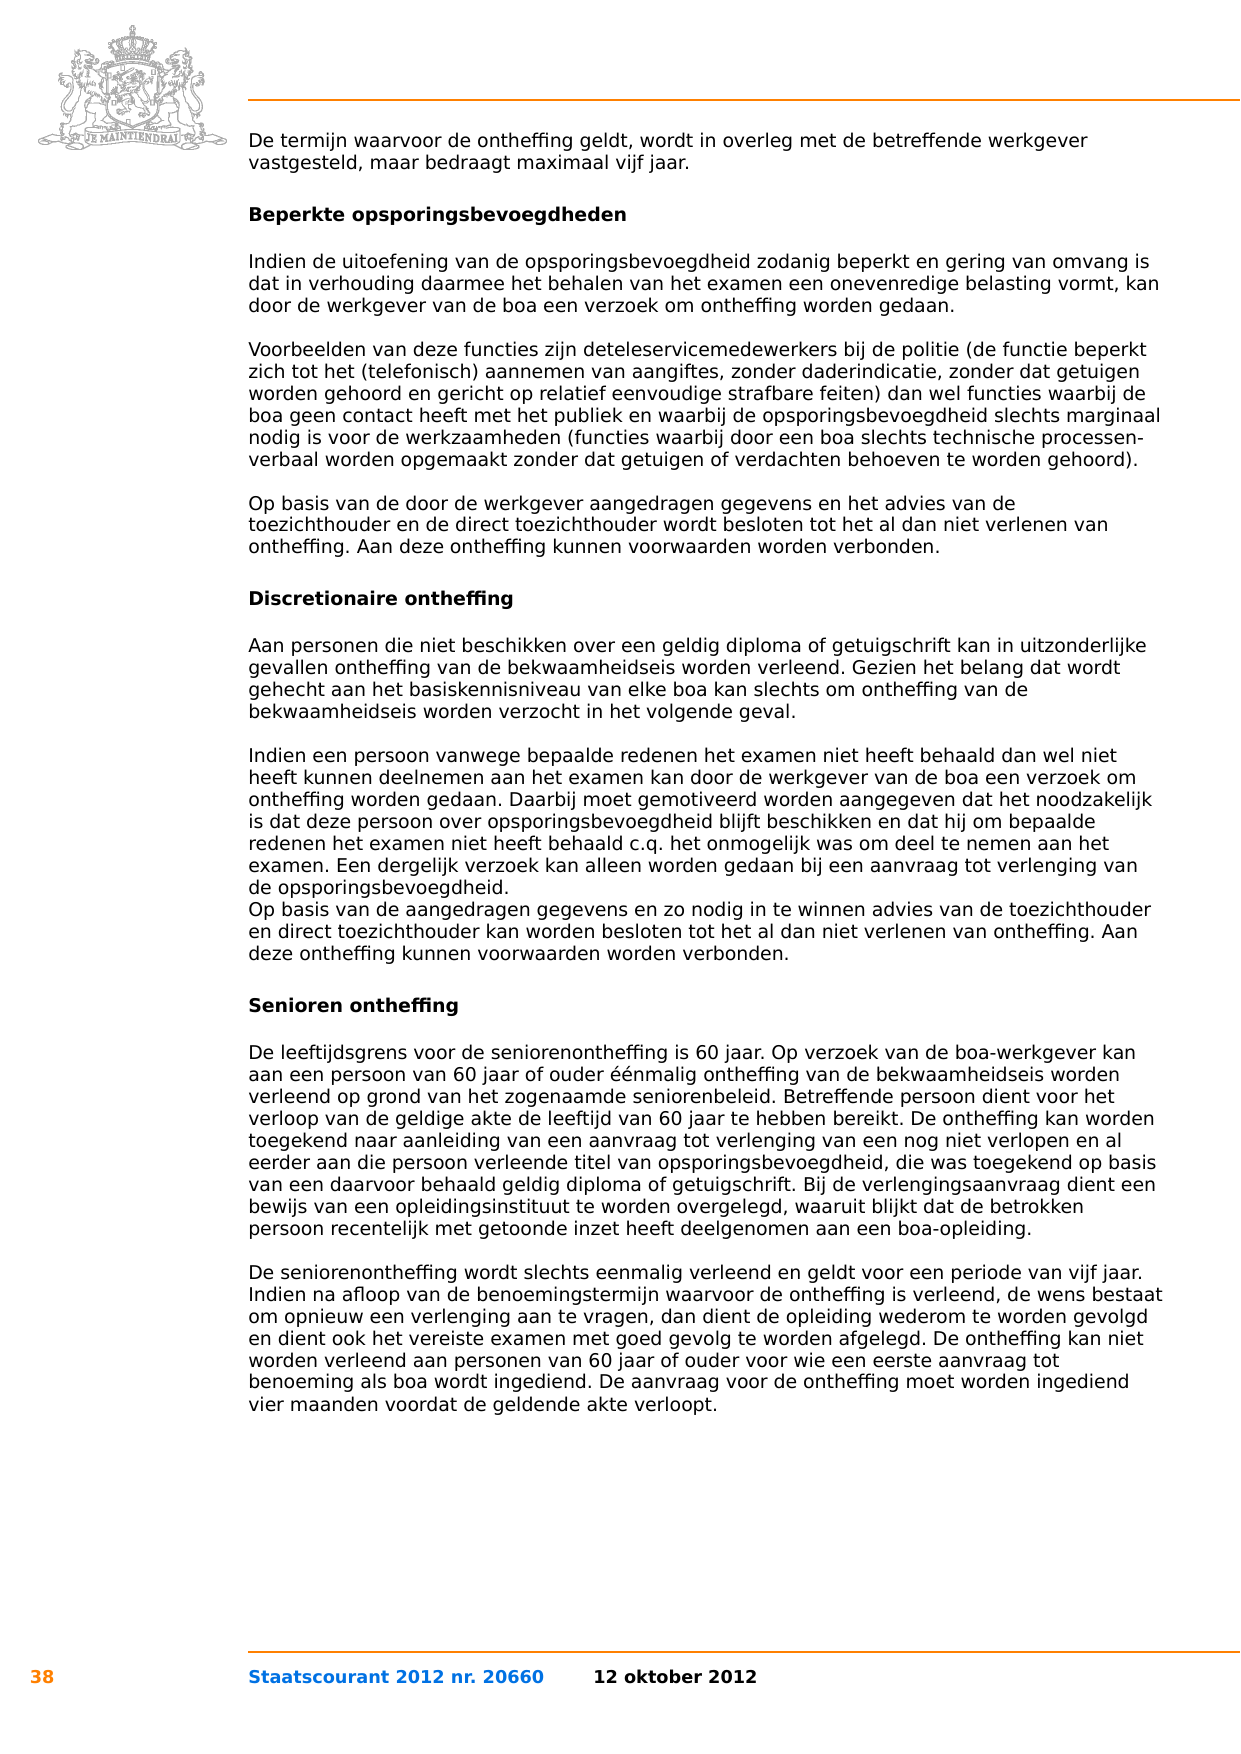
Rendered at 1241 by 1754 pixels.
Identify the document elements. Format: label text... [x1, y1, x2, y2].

text De leeftijdsgrens voor de seniorenontheffing is 60 jaar. Op verzoek van de boa-werkgever kan aan een persoon van 60 jaar of ouder éénmalig ontheffing van de bekwaamheidseis worden verleend op grond van het zogenaamde seniorenbeleid. Betreffende persoon dient voor het verloop van de geldige akte de leeftijd van 60 jaar te hebben bereikt. De ontheffing kan worden toegekend naar aanleiding van een aanvraag tot verlenging van een nog niet verlopen en al eerder aan die persoon verleende titel van opsporingsbevoegdheid, die was toegekend op basis van een daarvoor behaald geldig diploma of getuigschrift. Bij de verlengingsaanvraag dient een bewijs van een opleidingsinstituut te worden overgelegd, waaruit blijkt dat de betrokken persoon recentelijk met getoonde inzet heeft deelgenomen aan een boa-opleiding. [248, 1042, 1163, 1240]
text Op basis van de door de werkgever aangedragen gegevens en het advies van de toezichthouder en de direct toezichthouder wordt besloten tot het al dan niet verlenen van ontheffing. Aan deze ontheffing kunnen voorwaarden worden verbonden. [248, 492, 1163, 558]
text De termijn waarvoor de ontheffing geldt, wordt in overleg met de betreffende werkgever vastgesteld, maar bedraagt maximaal vijf jaar. [248, 130, 1163, 174]
text Voorbeelden van deze functies zijn deteleservicemedewerkers bij de politie (de functie beperkt zich tot het (telefonisch) aannemen van aangiftes, zonder daderindicatie, zonder dat getuigen worden gehoord en gericht op relatief eenvoudige strafbare feiten) dan wel functies waarbij de boa geen contact heeft met het publiek en waarbij de opsporingsbevoegdheid slechts marginaal nodig is voor de werkzaamheden (functies waarbij door een boa slechts technische processen-verbaal worden opgemaakt zonder dat getuigen of verdachten behoeven te worden gehoord). [248, 339, 1163, 471]
text Indien een persoon vanwege bepaalde redenen het examen niet heeft behaald dan wel niet heeft kunnen deelnemen aan het examen kan door de werkgever van de boa een verzoek om ontheffing worden gedaan. Daarbij moet gemotiveerd worden aangegeven dat het noodzakelijk is dat deze persoon over opsporingsbevoegdheid blijft beschikken en dat hij om bepaalde redenen het examen niet heeft behaald c.q. het onmogelijk was om deel te nemen aan het examen. Een dergelijk verzoek kan alleen worden gedaan bij een aanvraag tot verlenging van de opsporingsbevoegdheid. [248, 745, 1163, 899]
subtitle Senioren ontheffing [248, 995, 1163, 1017]
text Indien de uitoefening van de opsporingsbevoegdheid zodanig beperkt en gering van omvang is dat in verhouding daarmee het behalen van het examen een onevenredige belasting vormt, kan door de werkgever van de boa een verzoek om ontheffing worden gedaan. [248, 251, 1163, 317]
text Aan personen die niet beschikken over een geldig diploma of getuigschrift kan in uitzonderlijke gevallen ontheffing van de bekwaamheidseis worden verleend. Gezien het belang dat wordt gehecht aan het basiskennisniveau van elke boa kan slechts om ontheffing van de bekwaamheidseis worden verzocht in het volgende geval. [248, 635, 1163, 723]
subtitle Discretionaire ontheffing [248, 588, 1163, 610]
subtitle Beperkte opsporingsbevoegdheden [248, 204, 1163, 226]
text Op basis van de aangedragen gegevens en zo nodig in te winnen advies van de toezichthouder en direct toezichthouder kan worden besloten tot het al dan niet verlenen van ontheffing. Aan deze ontheffing kunnen voorwaarden worden verbonden. [248, 899, 1163, 965]
picture [38, 25, 227, 150]
text De seniorenontheffing wordt slechts eenmalig verleend en geldt voor een periode van vijf jaar. Indien na afloop van de benoemingstermijn waarvoor de ontheffing is verleend, de wens bestaat om opnieuw een verlenging aan te vragen, dan dient de opleiding wederom te worden gevolgd en dient ook het vereiste examen met goed gevolg te worden afgelegd. De ontheffing kan niet worden verleend aan personen van 60 jaar of ouder voor wie een eerste aanvraag tot benoeming als boa wordt ingediend. De aanvraag voor de ontheffing moet worden ingediend vier maanden voordat de geldende akte verloopt. [248, 1262, 1163, 1415]
